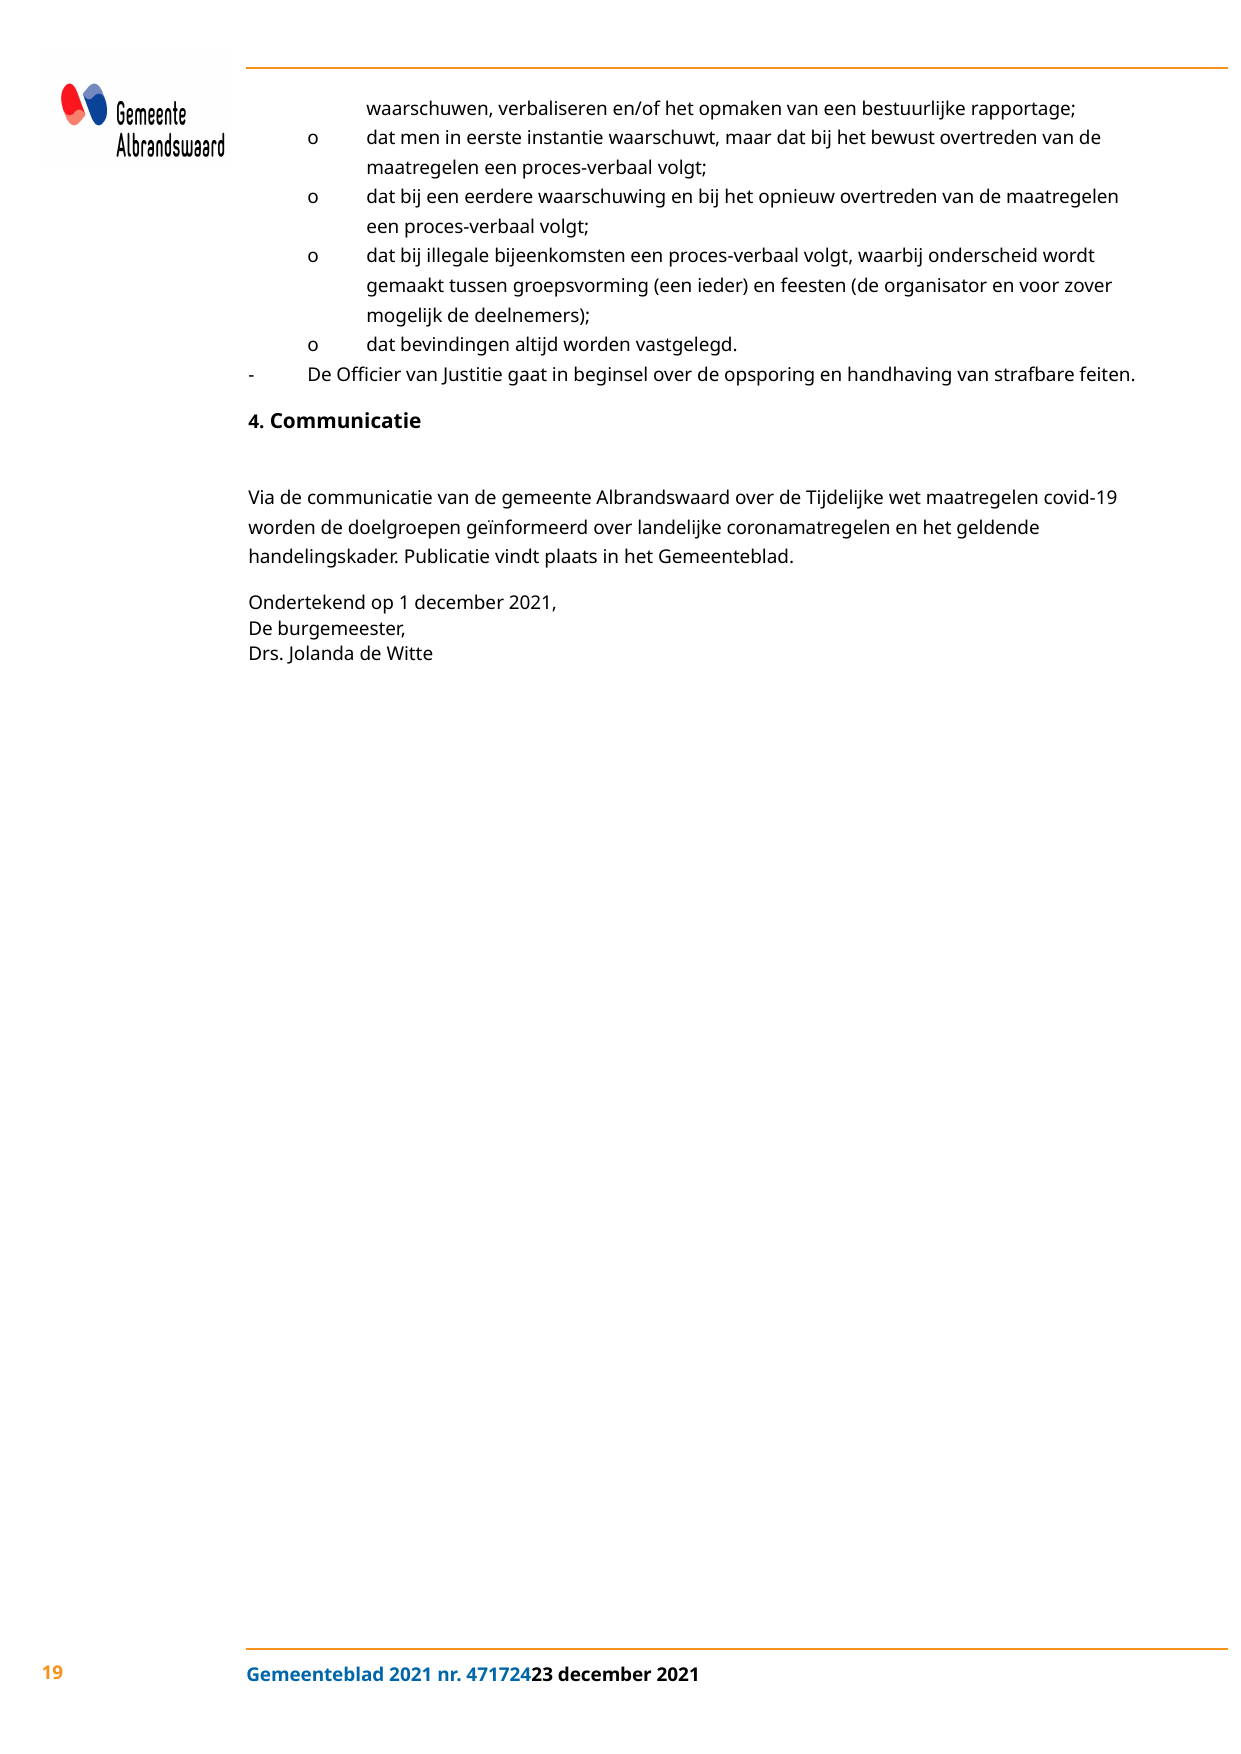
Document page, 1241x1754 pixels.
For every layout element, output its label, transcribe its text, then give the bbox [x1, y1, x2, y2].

text Drs. Jolanda de Witte [248, 641, 1152, 666]
list dat bij illegale bijeenkomsten een proces-verbaal volgt, waarbij onderscheid wordt gemaakt tussen groepsvorming (een ieder) en feesten (de organisator en voor zover mogelijk de deelnemers); [307, 243, 1152, 328]
picture [41, 47, 231, 172]
list De Officier van Justitie gaat in beginsel over de opsporing en handhaving van strafbare feiten. [248, 361, 1152, 387]
list dat bevindingen altijd worden vastgelegd. [307, 331, 1152, 357]
text Ondertekend op 1 december 2021, [248, 589, 1152, 615]
text Via de communicatie van de gemeente Albrandswaard over de Tijdelijke wet maatregelen covid-19 worden de doelgroepen geïnformeerd over landelijke coronamatregelen en het geldende handelingskader. Publicatie vindt plaats in het Gemeenteblad. [248, 484, 1152, 569]
text 4. Communicatie [248, 407, 1152, 435]
list dat bij een eerdere waarschuwing en bij het opnieuw overtreden van de maatregelen een proces-verbaal volgt; [307, 183, 1152, 239]
list dat men in eerste instantie waarschuwt, maar dat bij het bewust overtreden van de maatregelen een proces-verbaal volgt; [307, 124, 1152, 180]
text De burgemeester, [248, 615, 1152, 641]
list waarschuwen, verbaliseren en/of het opmaken van een bestuurlijke rapportage; [307, 95, 1152, 121]
